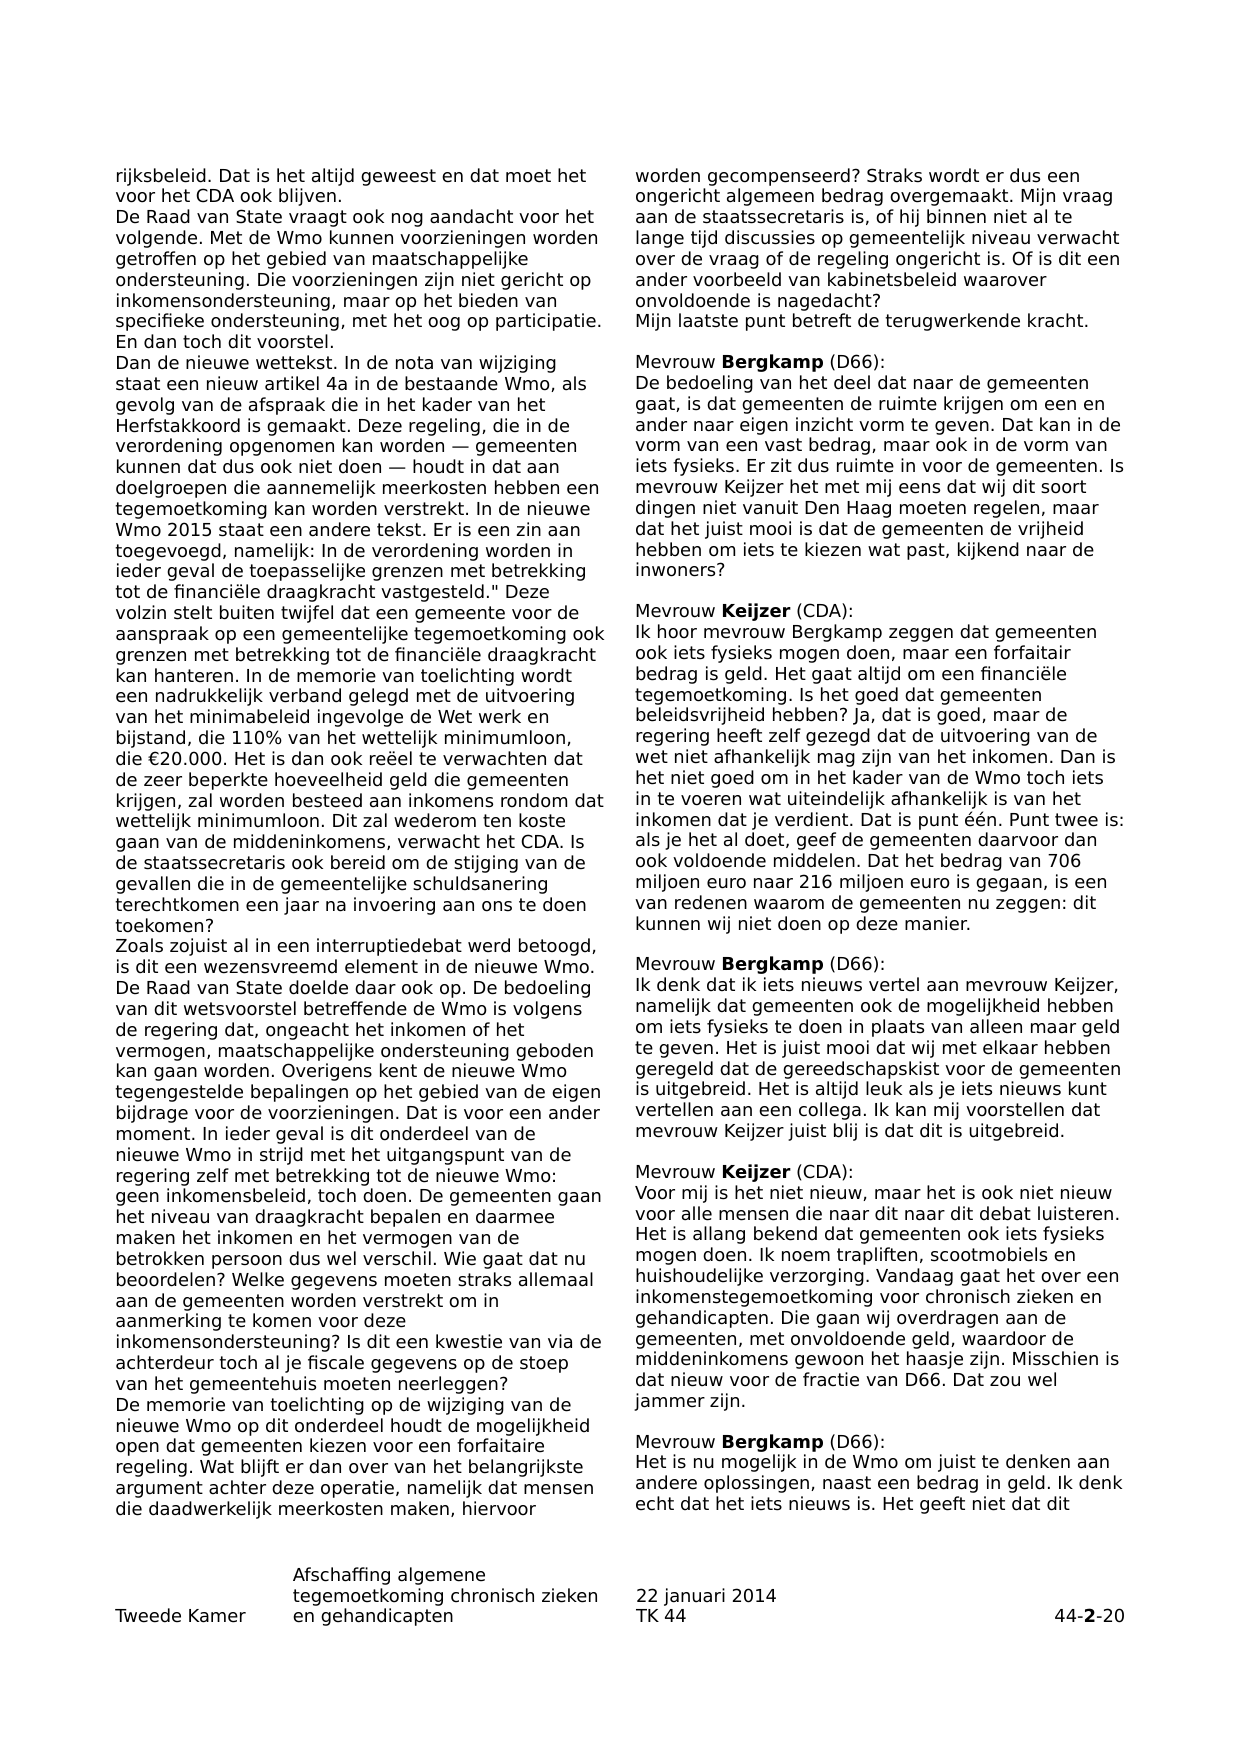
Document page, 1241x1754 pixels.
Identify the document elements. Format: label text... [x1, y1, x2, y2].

text Voor mij is het niet nieuw, maar het is ook niet nieuw voor alle mensen die naar dit naar dit debat luisteren. Het is allang bekend dat gemeenten ook iets fysieks mogen doen. Ik noem trapliften, scootmobiels en huishoudelijke verzorging. Vandaag gaat het over een inkomenstegemoetkoming voor chronisch zieken en gehandicapten. Die gaan wij overdragen aan de gemeenten, met onvoldoende geld, waardoor de middeninkomens gewoon het haasje zijn. Misschien is dat nieuw voor de fractie van D66. Dat zou wel jammer zijn. [635, 1182, 1125, 1412]
text De memorie van toelichting op de wijziging van de nieuwe Wmo op dit onderdeel houdt de mogelijkheid open dat gemeenten kiezen voor een forfaitaire regeling. Wat blijft er dan over van het belangrijkste argument achter deze operatie, namelijk dat mensen die daadwerkelijk meerkosten maken, hiervoor [115, 1394, 605, 1519]
text Het is nu mogelijk in de Wmo om juist te denken aan andere oplossingen, naast een bedrag in geld. Ik denk echt dat het iets nieuws is. Het geeft niet dat dit [635, 1452, 1125, 1515]
text De bedoeling van het deel dat naar de gemeenten gaat, is dat gemeenten de ruimte krijgen om een en ander naar eigen inzicht vorm te geven. Dat kan in de vorm van een vast bedrag, maar ook in de vorm van iets fysieks. Er zit dus ruimte in voor de gemeenten. Is mevrouw Keijzer het met mij eens dat wij dit soort dingen niet vanuit Den Haag moeten regelen, maar dat het juist mooi is dat de gemeenten de vrijheid hebben om iets te kiezen wat past, kijkend naar de inwoners? [635, 373, 1125, 581]
text Ik denk dat ik iets nieuws vertel aan mevrouw Keijzer, namelijk dat gemeenten ook de mogelijkheid hebben om iets fysieks te doen in plaats van alleen maar geld te geven. Het is juist mooi dat wij met elkaar hebben geregeld dat de gereedschapskist voor de gemeenten is uitgebreid. Het is altijd leuk als je iets nieuws kunt vertellen aan een collega. Ik kan mij voorstellen dat mevrouw Keijzer juist blij is dat dit is uitgebreid. [635, 975, 1125, 1142]
text De Raad van State vraagt ook nog aandacht voor het volgende. Met de Wmo kunnen voorzieningen worden getroffen op het gebied van maatschappelijke ondersteuning. Die voorzieningen zijn niet gericht op inkomensondersteuning, maar op het bieden van specifieke ondersteuning, met het oog op participatie. En dan toch dit voorstel. [115, 207, 605, 353]
text Mevrouw Bergkamp (D66): [635, 954, 1125, 975]
text Mevrouw Bergkamp (D66): [635, 1432, 1125, 1452]
text worden gecompenseerd? Straks wordt er dus een ongericht algemeen bedrag overgemaakt. Mijn vraag aan de staatssecretaris is, of hij binnen niet al te lange tijd discussies op gemeentelijk niveau verwacht over de vraag of de regeling ongericht is. Of is dit een ander voorbeeld van kabinetsbeleid waarover onvoldoende is nagedacht? [635, 165, 1125, 311]
text Mevrouw Keijzer (CDA): [635, 1162, 1125, 1182]
text Mijn laatste punt betreft de terugwerkende kracht. [635, 311, 1125, 332]
text rijksbeleid. Dat is het altijd geweest en dat moet het voor het CDA ook blijven. [115, 165, 605, 207]
text Dan de nieuwe wettekst. In de nota van wijziging staat een nieuw artikel 4a in de bestaande Wmo, als gevolg van de afspraak die in het kader van het Herfstakkoord is gemaakt. Deze regeling, die in de verordening opgenomen kan worden — gemeenten kunnen dat dus ook niet doen — houdt in dat aan doelgroepen die aannemelijk meerkosten hebben een tegemoetkoming kan worden verstrekt. In de nieuwe Wmo 2015 staat een andere tekst. Er is een zin aan toegevoegd, namelijk: In de verordening worden in ieder geval de toepasselijke grenzen met betrekking tot de financiële draagkracht vastgesteld." Deze volzin stelt buiten twijfel dat een gemeente voor de aanspraak op een gemeentelijke tegemoetkoming ook grenzen met betrekking tot de financiële draagkracht kan hanteren. In de memorie van toelichting wordt een nadrukkelijk verband gelegd met de uitvoering van het minimabeleid ingevolge de Wet werk en bijstand, die 110% van het wettelijk minimumloon, die €20.000. Het is dan ook reëel te verwachten dat de zeer beperkte hoeveelheid geld die gemeenten krijgen, zal worden besteed aan inkomens rondom dat wettelijk minimumloon. Dit zal wederom ten koste gaan van de middeninkomens, verwacht het CDA. Is de staatssecretaris ook bereid om de stijging van de gevallen die in de gemeentelijke schuldsanering terechtkomen een jaar na invoering aan ons te doen toekomen? [115, 353, 605, 936]
text Ik hoor mevrouw Bergkamp zeggen dat gemeenten ook iets fysieks mogen doen, maar een forfaitair bedrag is geld. Het gaat altijd om een financiële tegemoetkoming. Is het goed dat gemeenten beleidsvrijheid hebben? Ja, dat is goed, maar de regering heeft zelf gezegd dat de uitvoering van de wet niet afhankelijk mag zijn van het inkomen. Dan is het niet goed om in het kader van de Wmo toch iets in te voeren wat uiteindelijk afhankelijk is van het inkomen dat je verdient. Dat is punt één. Punt twee is: als je het al doet, geef de gemeenten daarvoor dan ook voldoende middelen. Dat het bedrag van 706 miljoen euro naar 216 miljoen euro is gegaan, is een van redenen waarom de gemeenten nu zeggen: dit kunnen wij niet doen op deze manier. [635, 622, 1125, 934]
text Mevrouw Bergkamp (D66): [635, 352, 1125, 373]
text Zoals zojuist al in een interruptiedebat werd betoogd, is dit een wezensvreemd element in de nieuwe Wmo. De Raad van State doelde daar ook op. De bedoeling van dit wetsvoorstel betreffende de Wmo is volgens de regering dat, ongeacht het inkomen of het vermogen, maatschappelijke ondersteuning geboden kan gaan worden. Overigens kent de nieuwe Wmo tegengestelde bepalingen op het gebied van de eigen bijdrage voor de voorzieningen. Dat is voor een ander moment. In ieder geval is dit onderdeel van de nieuwe Wmo in strijd met het uitgangspunt van de regering zelf met betrekking tot de nieuwe Wmo: geen inkomensbeleid, toch doen. De gemeenten gaan het niveau van draagkracht bepalen en daarmee maken het inkomen en het vermogen van de betrokken persoon dus wel verschil. Wie gaat dat nu beoordelen? Welke gegevens moeten straks allemaal aan de gemeenten worden verstrekt om in aanmerking te komen voor deze inkomensondersteuning? Is dit een kwestie van via de achterdeur toch al je fiscale gegevens op de stoep van het gemeentehuis moeten neerleggen? [115, 936, 605, 1394]
text Mevrouw Keijzer (CDA): [635, 601, 1125, 622]
